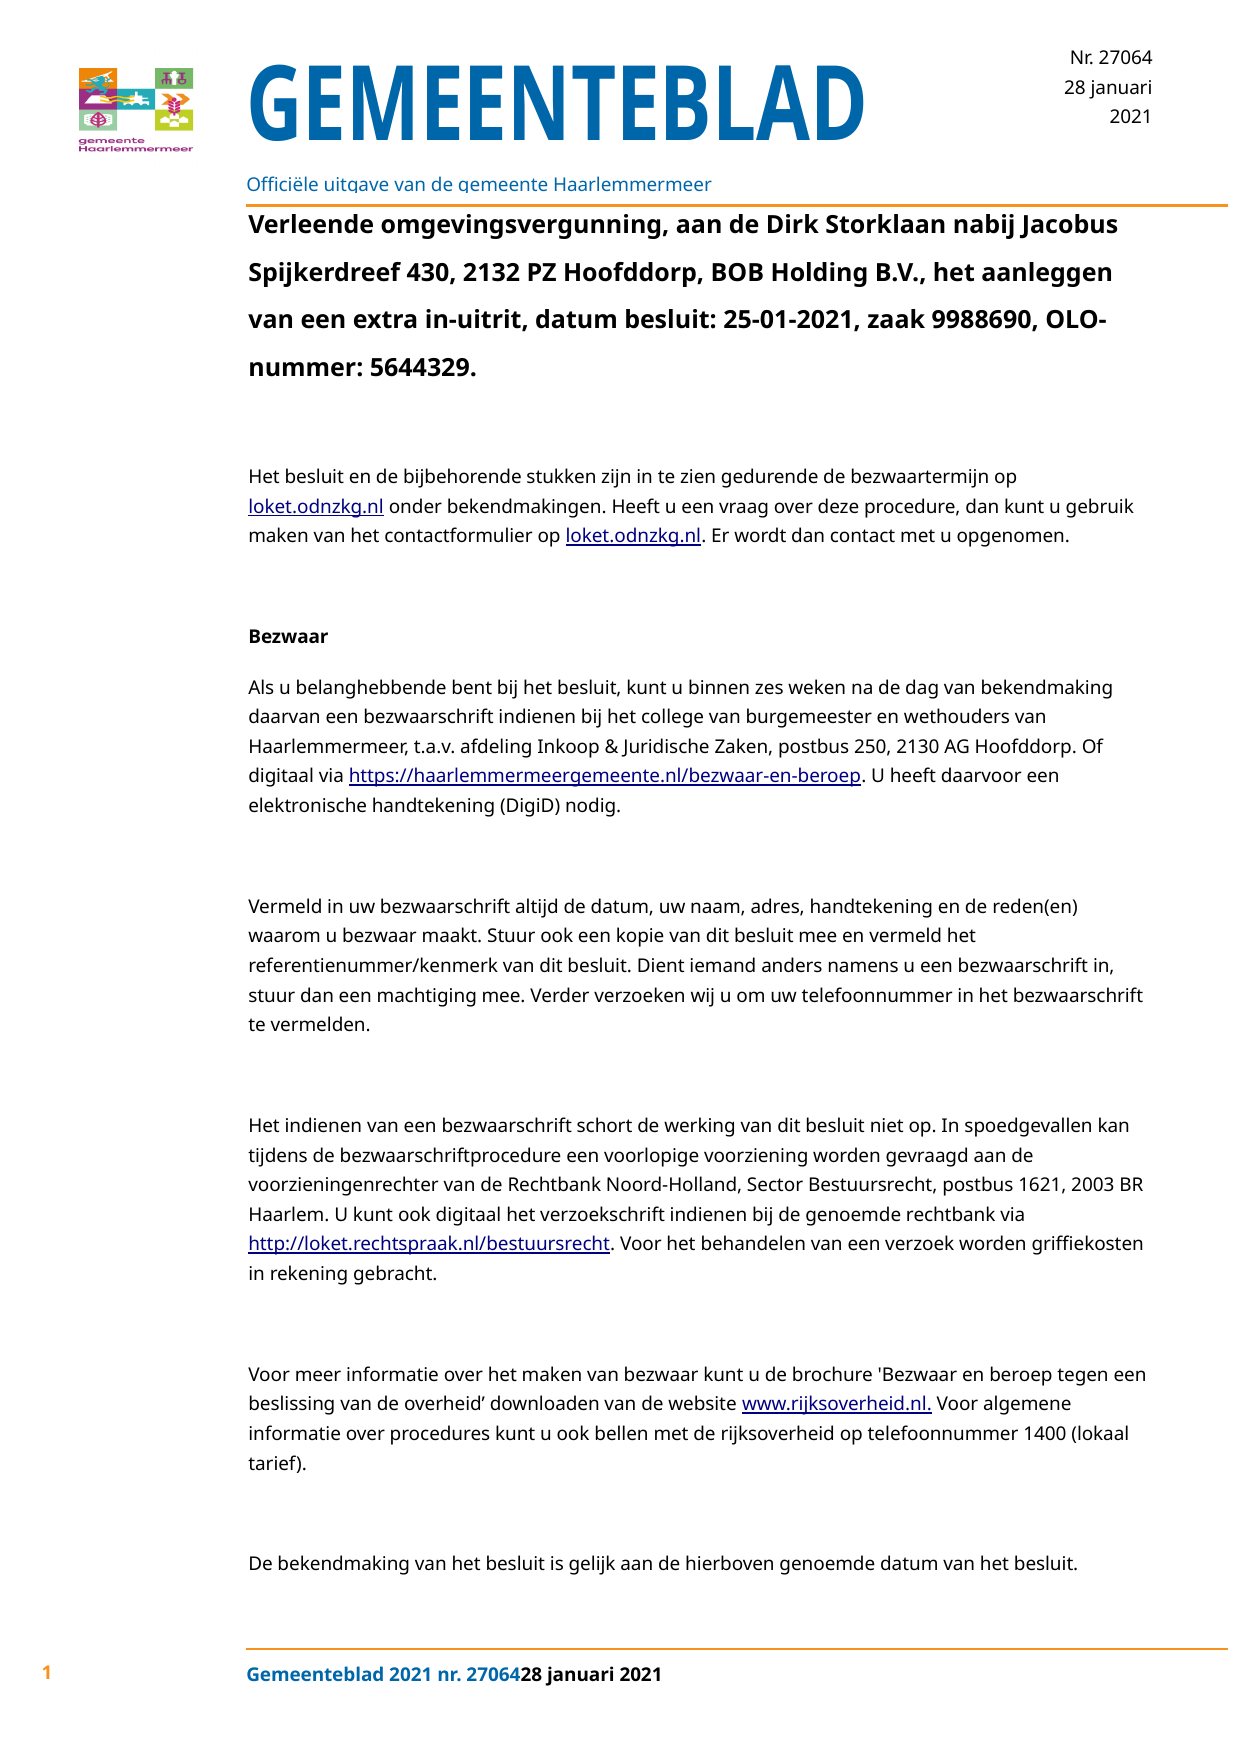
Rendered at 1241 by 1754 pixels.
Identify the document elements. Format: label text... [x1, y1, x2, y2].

text Voor meer informatie over het maken van bezwaar kunt u de brochure 'Bezwaar en beroep tegen een beslissing van de overheid’ downloaden van de website www.rijksoverheid.nl. Voor algemene informatie over procedures kunt u ook bellen met de rijksoverheid op telefoonnummer 1400 (lokaal tarief). [248, 1361, 1152, 1476]
text Het indienen van een bezwaarschrift schort de werking van dit besluit niet op. In spoedgevallen kan tijdens de bezwaarschriftprocedure een voorlopige voorziening worden gevraagd aan de voorzieningenrechter van de Rechtbank Noord-Holland, Sector Bestuursrecht, postbus 1621, 2003 BR Haarlem. U kunt ook digitaal het verzoekschrift indienen bij de genoemde rechtbank via http://loket.rechtspraak.nl/bestuursrecht. Voor het behandelen van een verzoek worden griffiekosten in rekening gebracht. [248, 1112, 1152, 1286]
text Vermeld in uw bezwaarschrift altijd de datum, uw naam, adres, handtekening en de reden(en) waarom u bezwaar maakt. Stuur ook een kopie van dit besluit mee en vermeld het referentienummer/kenmerk van dit besluit. Dient iemand anders namens u een bezwaarschrift in, stuur dan een machtiging mee. Verder verzoeken wij u om uw telefoonnummer in het bezwaarschrift te vermelden. [248, 893, 1152, 1037]
text Verleende omgevingsvergunning, aan de Dirk Storklaan nabij Jacobus Spijkerdreef 430, 2132 PZ Hoofddorp, BOB Holding B.V., het aanleggen van een extra in-uitrit, datum besluit: 25-01-2021, zaak 9988690, OLO-nummer: 5644329. [248, 207, 1152, 384]
text De bekendmaking van het besluit is gelijk aan de hierboven genoemde datum van het besluit. [248, 1551, 1152, 1576]
text Als u belanghebbende bent bij het besluit, kunt u binnen zes weken na de dag van bekendmaking daarvan een bezwaarschrift indienen bij het college van burgemeester en wethouders van Haarlemmermeer, t.a.v. afdeling Inkoop & Juridische Zaken, postbus 250, 2130 AG Hoofddorp. Of digitaal via https://haarlemmermeergemeente.nl/bezwaar-en-beroep. U heeft daarvoor een elektronische handtekening (DigiD) nodig. [248, 674, 1152, 818]
picture [41, 47, 231, 172]
text Bezwaar [248, 623, 1152, 649]
text Het besluit en de bijbehorende stukken zijn in te zien gedurende de bezwaartermijn op loket.odnzkg.nl onder bekendmakingen. Heeft u een vraag over deze procedure, dan kunt u gebruik maken van het contactformulier op loket.odnzkg.nl. Er wordt dan contact met u opgenomen. [248, 463, 1152, 548]
